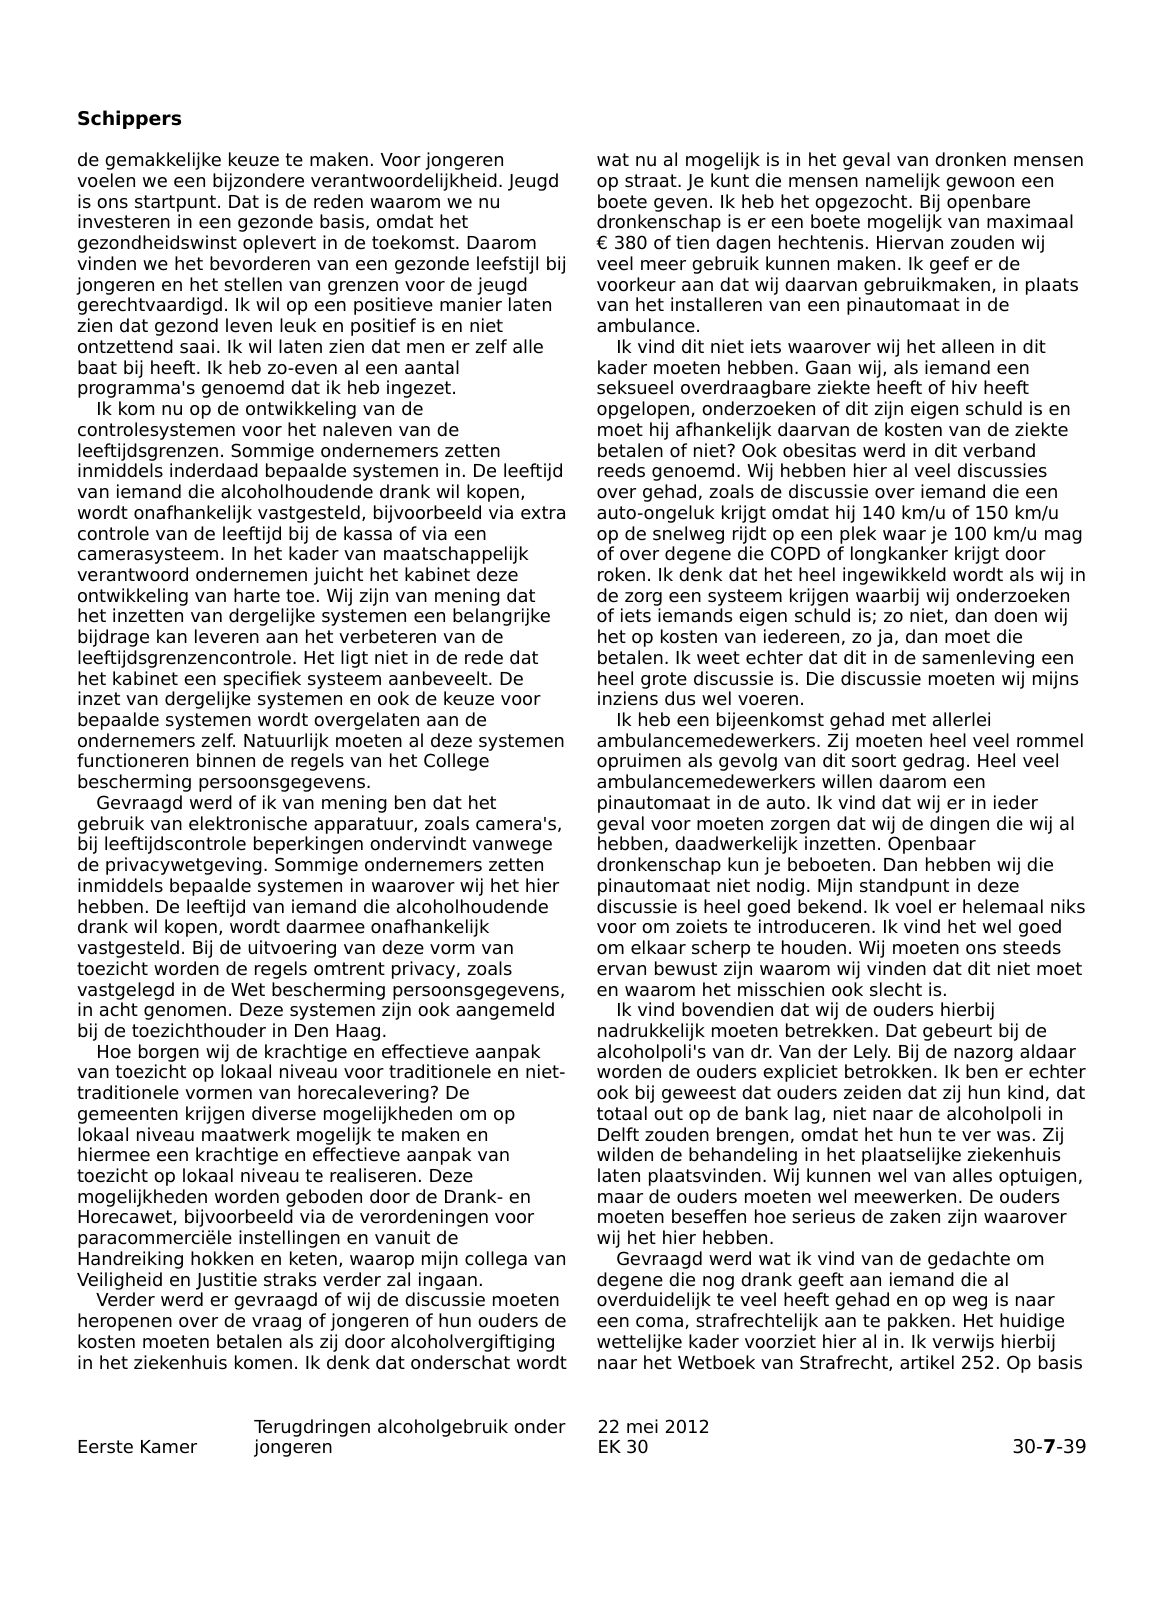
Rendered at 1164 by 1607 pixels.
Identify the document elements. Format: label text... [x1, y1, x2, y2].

text Ik kom nu op de ontwikkeling van de controlesystemen voor het naleven van de leeftijdsgrenzen. Sommige ondernemers zetten inmiddels inderdaad bepaalde systemen in. De leeftijd van iemand die alcoholhoudende drank wil kopen, wordt onafhankelijk vastgesteld, bijvoorbeeld via extra controle van de leeftijd bij de kassa of via een camerasysteem. In het kader van maatschappelijk verantwoord ondernemen juicht het kabinet deze ontwikkeling van harte toe. Wij zijn van mening dat het inzetten van dergelijke systemen een belangrijke bijdrage kan leveren aan het verbeteren van de leeftijdsgrenzencontrole. Het ligt niet in de rede dat het kabinet een specifiek systeem aanbeveelt. De inzet van dergelijke systemen en ook de keuze voor bepaalde systemen wordt overgelaten aan de ondernemers zelf. Natuurlijk moeten al deze systemen functioneren binnen de regels van het College bescherming persoonsgegevens. [77, 399, 567, 793]
text Gevraagd werd of ik van mening ben dat het gebruik van elektronische apparatuur, zoals camera's, bij leeftijdscontrole beperkingen ondervindt vanwege de privacywetgeving. Sommige ondernemers zetten inmiddels bepaalde systemen in waarover wij het hier hebben. De leeftijd van iemand die alcoholhoudende drank wil kopen, wordt daarmee onafhankelijk vastgesteld. Bij de uitvoering van deze vorm van toezicht worden de regels omtrent privacy, zoals vastgelegd in de Wet bescherming persoonsgegevens, in acht genomen. Deze systemen zijn ook aangemeld bij de toezichthouder in Den Haag. [77, 793, 567, 1042]
text Hoe borgen wij de krachtige en effectieve aanpak van toezicht op lokaal niveau voor traditionele en niet-traditionele vormen van horecalevering? De gemeenten krijgen diverse mogelijkheden om op lokaal niveau maatwerk mogelijk te maken en hiermee een krachtige en effectieve aanpak van toezicht op lokaal niveau te realiseren. Deze mogelijkheden worden geboden door de Drank- en Horecawet, bijvoorbeeld via de verordeningen voor paracommerciële instellingen en vanuit de Handreiking hokken en keten, waarop mijn collega van Veiligheid en Justitie straks verder zal ingaan. [77, 1042, 567, 1290]
text de gemakkelijke keuze te maken. Voor jongeren voelen we een bijzondere verantwoordelijkheid. Jeugd is ons startpunt. Dat is de reden waarom we nu investeren in een gezonde basis, omdat het gezondheidswinst oplevert in de toekomst. Daarom vinden we het bevorderen van een gezonde leefstijl bij jongeren en het stellen van grenzen voor de jeugd gerechtvaardigd. Ik wil op een positieve manier laten zien dat gezond leven leuk en positief is en niet ontzettend saai. Ik wil laten zien dat men er zelf alle baat bij heeft. Ik heb zo-even al een aantal programma's genoemd dat ik heb ingezet. [77, 150, 567, 399]
text wat nu al mogelijk is in het geval van dronken mensen op straat. Je kunt die mensen namelijk gewoon een boete geven. Ik heb het opgezocht. Bij openbare dronkenschap is er een boete mogelijk van maximaal € 380 of tien dagen hechtenis. Hiervan zouden wij veel meer gebruik kunnen maken. Ik geef er de voorkeur aan dat wij daarvan gebruikmaken, in plaats van het installeren van een pinautomaat in de ambulance. [596, 150, 1087, 337]
text Gevraagd werd wat ik vind van de gedachte om degene die nog drank geeft aan iemand die al overduidelijk te veel heeft gehad en op weg is naar een coma, strafrechtelijk aan te pakken. Het huidige wettelijke kader voorziet hier al in. Ik verwijs hierbij naar het Wetboek van Strafrecht, artikel 252. Op basis [596, 1249, 1087, 1373]
text Ik vind dit niet iets waarover wij het alleen in dit kader moeten hebben. Gaan wij, als iemand een seksueel overdraagbare ziekte heeft of hiv heeft opgelopen, onderzoeken of dit zijn eigen schuld is en moet hij afhankelijk daarvan de kosten van de ziekte betalen of niet? Ook obesitas werd in dit verband reeds genoemd. Wij hebben hier al veel discussies over gehad, zoals de discussie over iemand die een auto-ongeluk krijgt omdat hij 140 km/u of 150 km/u op de snelweg rijdt op een plek waar je 100 km/u mag of over degene die COPD of longkanker krijgt door roken. Ik denk dat het heel ingewikkeld wordt als wij in de zorg een systeem krijgen waarbij wij onderzoeken of iets iemands eigen schuld is; zo niet, dan doen wij het op kosten van iedereen, zo ja, dan moet die betalen. Ik weet echter dat dit in de samenleving een heel grote discussie is. Die discussie moeten wij mijns inziens dus wel voeren. [596, 337, 1087, 710]
text Verder werd er gevraagd of wij de discussie moeten heropenen over de vraag of jongeren of hun ouders de kosten moeten betalen als zij door alcoholvergiftiging in het ziekenhuis komen. Ik denk dat onderschat wordt [77, 1290, 567, 1373]
text Ik heb een bijeenkomst gehad met allerlei ambulancemedewerkers. Zij moeten heel veel rommel opruimen als gevolg van dit soort gedrag. Heel veel ambulancemedewerkers willen daarom een pinautomaat in de auto. Ik vind dat wij er in ieder geval voor moeten zorgen dat wij de dingen die wij al hebben, daadwerkelijk inzetten. Openbaar dronkenschap kun je beboeten. Dan hebben wij die pinautomaat niet nodig. Mijn standpunt in deze discussie is heel goed bekend. Ik voel er helemaal niks voor om zoiets te introduceren. Ik vind het wel goed om elkaar scherp te houden. Wij moeten ons steeds ervan bewust zijn waarom wij vinden dat dit niet moet en waarom het misschien ook slecht is. [596, 710, 1087, 1000]
text Ik vind bovendien dat wij de ouders hierbij nadrukkelijk moeten betrekken. Dat gebeurt bij de alcoholpoli's van dr. Van der Lely. Bij de nazorg aldaar worden de ouders expliciet betrokken. Ik ben er echter ook bij geweest dat ouders zeiden dat zij hun kind, dat totaal out op de bank lag, niet naar de alcoholpoli in Delft zouden brengen, omdat het hun te ver was. Zij wilden de behandeling in het plaatselijke ziekenhuis laten plaatsvinden. Wij kunnen wel van alles optuigen, maar de ouders moeten wel meewerken. De ouders moeten beseffen hoe serieus de zaken zijn waarover wij het hier hebben. [596, 1000, 1087, 1249]
